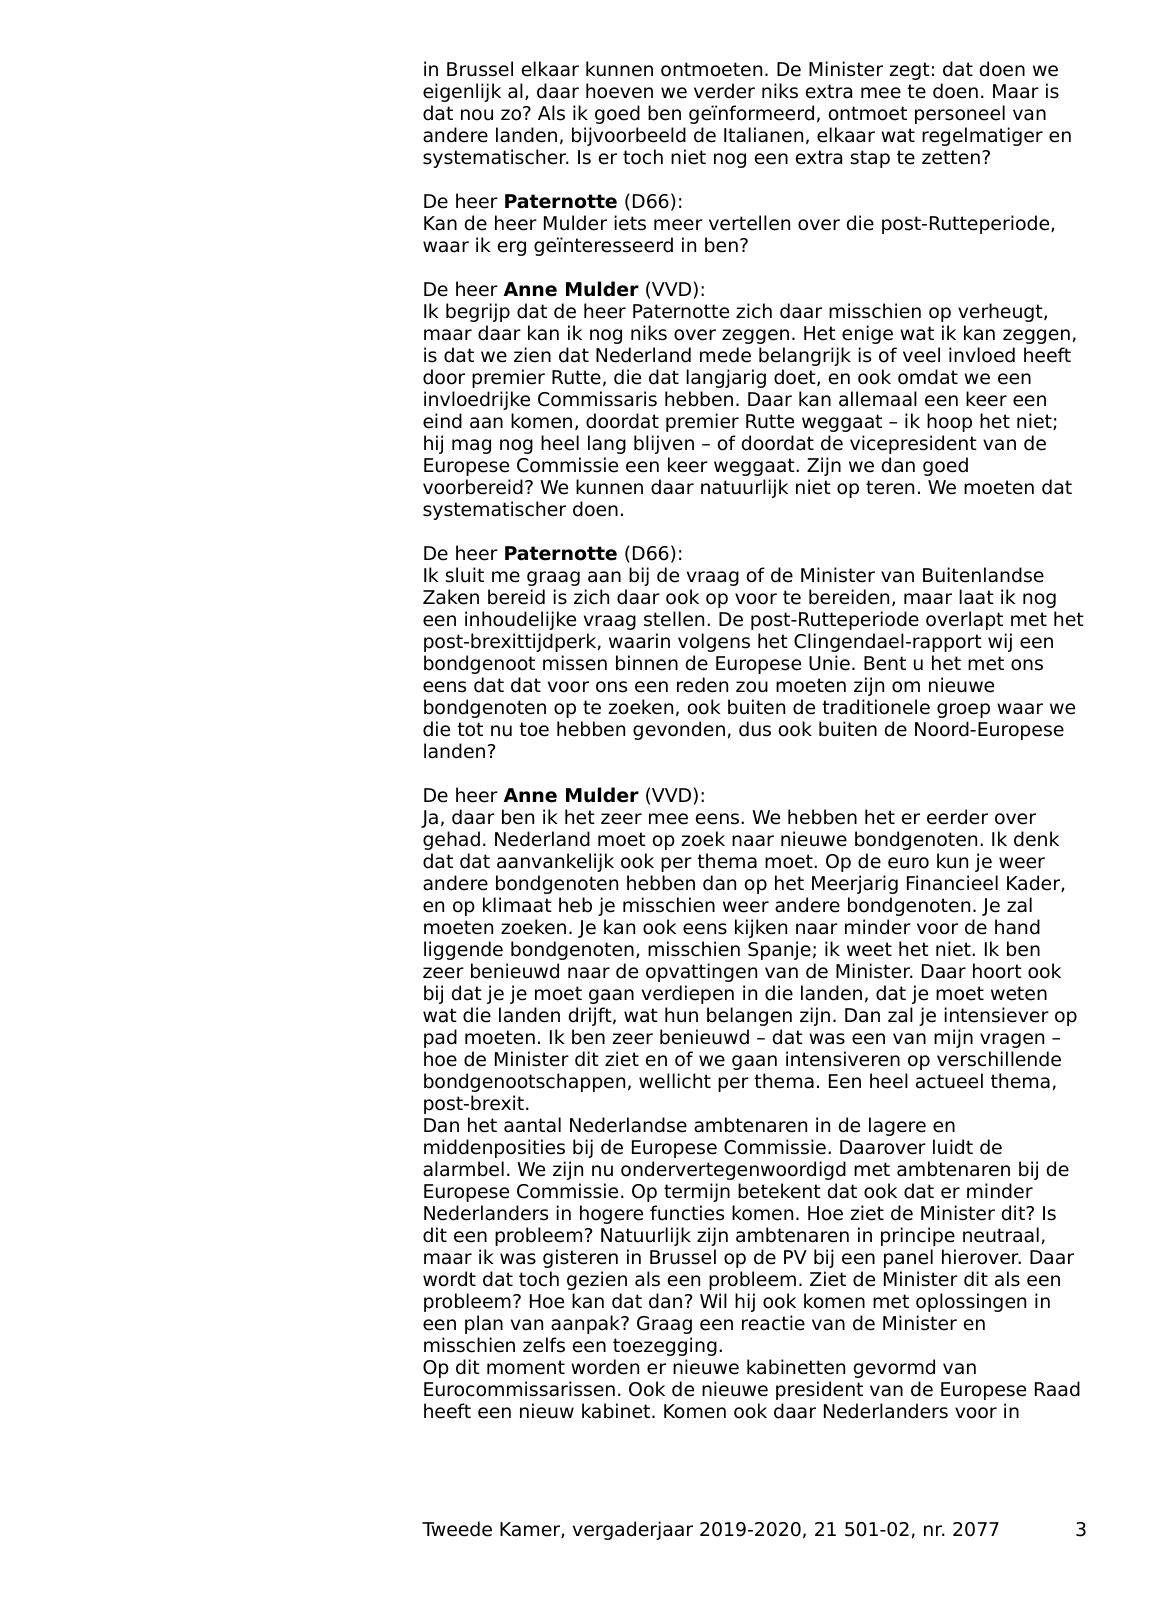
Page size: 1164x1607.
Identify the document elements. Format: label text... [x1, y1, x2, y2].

text De heer Paternotte (D66): [422, 191, 1087, 213]
text Ja, daar ben ik het zeer mee eens. We hebben het er eerder over gehad. Nederland moet op zoek naar nieuwe bondgenoten. Ik denk dat dat aanvankelijk ook per thema moet. Op de euro kun je weer andere bondgenoten hebben dan op het Meerjarig Financieel Kader, en op klimaat heb je misschien weer andere bondgenoten. Je zal moeten zoeken. Je kan ook eens kijken naar minder voor de hand liggende bondgenoten, misschien Spanje; ik weet het niet. Ik ben zeer benieuwd naar de opvattingen van de Minister. Daar hoort ook bij dat je je moet gaan verdiepen in die landen, dat je moet weten wat die landen drijft, wat hun belangen zijn. Dan zal je intensiever op pad moeten. Ik ben zeer benieuwd – dat was een van mijn vragen – hoe de Minister dit ziet en of we gaan intensiveren op verschillende bondgenootschappen, wellicht per thema. Een heel actueel thema, post-brexit. [422, 807, 1087, 1115]
text Ik begrijp dat de heer Paternotte zich daar misschien op verheugt, maar daar kan ik nog niks over zeggen. Het enige wat ik kan zeggen, is dat we zien dat Nederland mede belangrijk is of veel invloed heeft door premier Rutte, die dat langjarig doet, en ook omdat we een invloedrijke Commissaris hebben. Daar kan allemaal een keer een eind aan komen, doordat premier Rutte weggaat – ik hoop het niet; hij mag nog heel lang blijven – of doordat de vicepresident van de Europese Commissie een keer weggaat. Zijn we dan goed voorbereid? We kunnen daar natuurlijk niet op teren. We moeten dat systematischer doen. [422, 301, 1087, 521]
text De heer Anne Mulder (VVD): [422, 279, 1087, 301]
text in Brussel elkaar kunnen ontmoeten. De Minister zegt: dat doen we eigenlijk al, daar hoeven we verder niks extra mee te doen. Maar is dat nou zo? Als ik goed ben geïnformeerd, ontmoet personeel van andere landen, bijvoorbeeld de Italianen, elkaar wat regelmatiger en systematischer. Is er toch niet nog een extra stap te zetten? [422, 59, 1087, 169]
text De heer Paternotte (D66): [422, 543, 1087, 565]
text Op dit moment worden er nieuwe kabinetten gevormd van Eurocommissarissen. Ook de nieuwe president van de Europese Raad heeft een nieuw kabinet. Komen ook daar Nederlanders voor in [422, 1357, 1087, 1423]
text De heer Anne Mulder (VVD): [422, 785, 1087, 807]
text Kan de heer Mulder iets meer vertellen over die post-Rutteperiode, waar ik erg geïnteresseerd in ben? [422, 213, 1087, 257]
text Ik sluit me graag aan bij de vraag of de Minister van Buitenlandse Zaken bereid is zich daar ook op voor te bereiden, maar laat ik nog een inhoudelijke vraag stellen. De post-Rutteperiode overlapt met het post-brexittijdperk, waarin volgens het Clingendael-rapport wij een bondgenoot missen binnen de Europese Unie. Bent u het met ons eens dat dat voor ons een reden zou moeten zijn om nieuwe bondgenoten op te zoeken, ook buiten de traditionele groep waar we die tot nu toe hebben gevonden, dus ook buiten de Noord-Europese landen? [422, 565, 1087, 763]
text Dan het aantal Nederlandse ambtenaren in de lagere en middenposities bij de Europese Commissie. Daarover luidt de alarmbel. We zijn nu ondervertegenwoordigd met ambtenaren bij de Europese Commissie. Op termijn betekent dat ook dat er minder Nederlanders in hogere functies komen. Hoe ziet de Minister dit? Is dit een probleem? Natuurlijk zijn ambtenaren in principe neutraal, maar ik was gisteren in Brussel op de PV bij een panel hierover. Daar wordt dat toch gezien als een probleem. Ziet de Minister dit als een probleem? Hoe kan dat dan? Wil hij ook komen met oplossingen in een plan van aanpak? Graag een reactie van de Minister en misschien zelfs een toezegging. [422, 1115, 1087, 1357]
